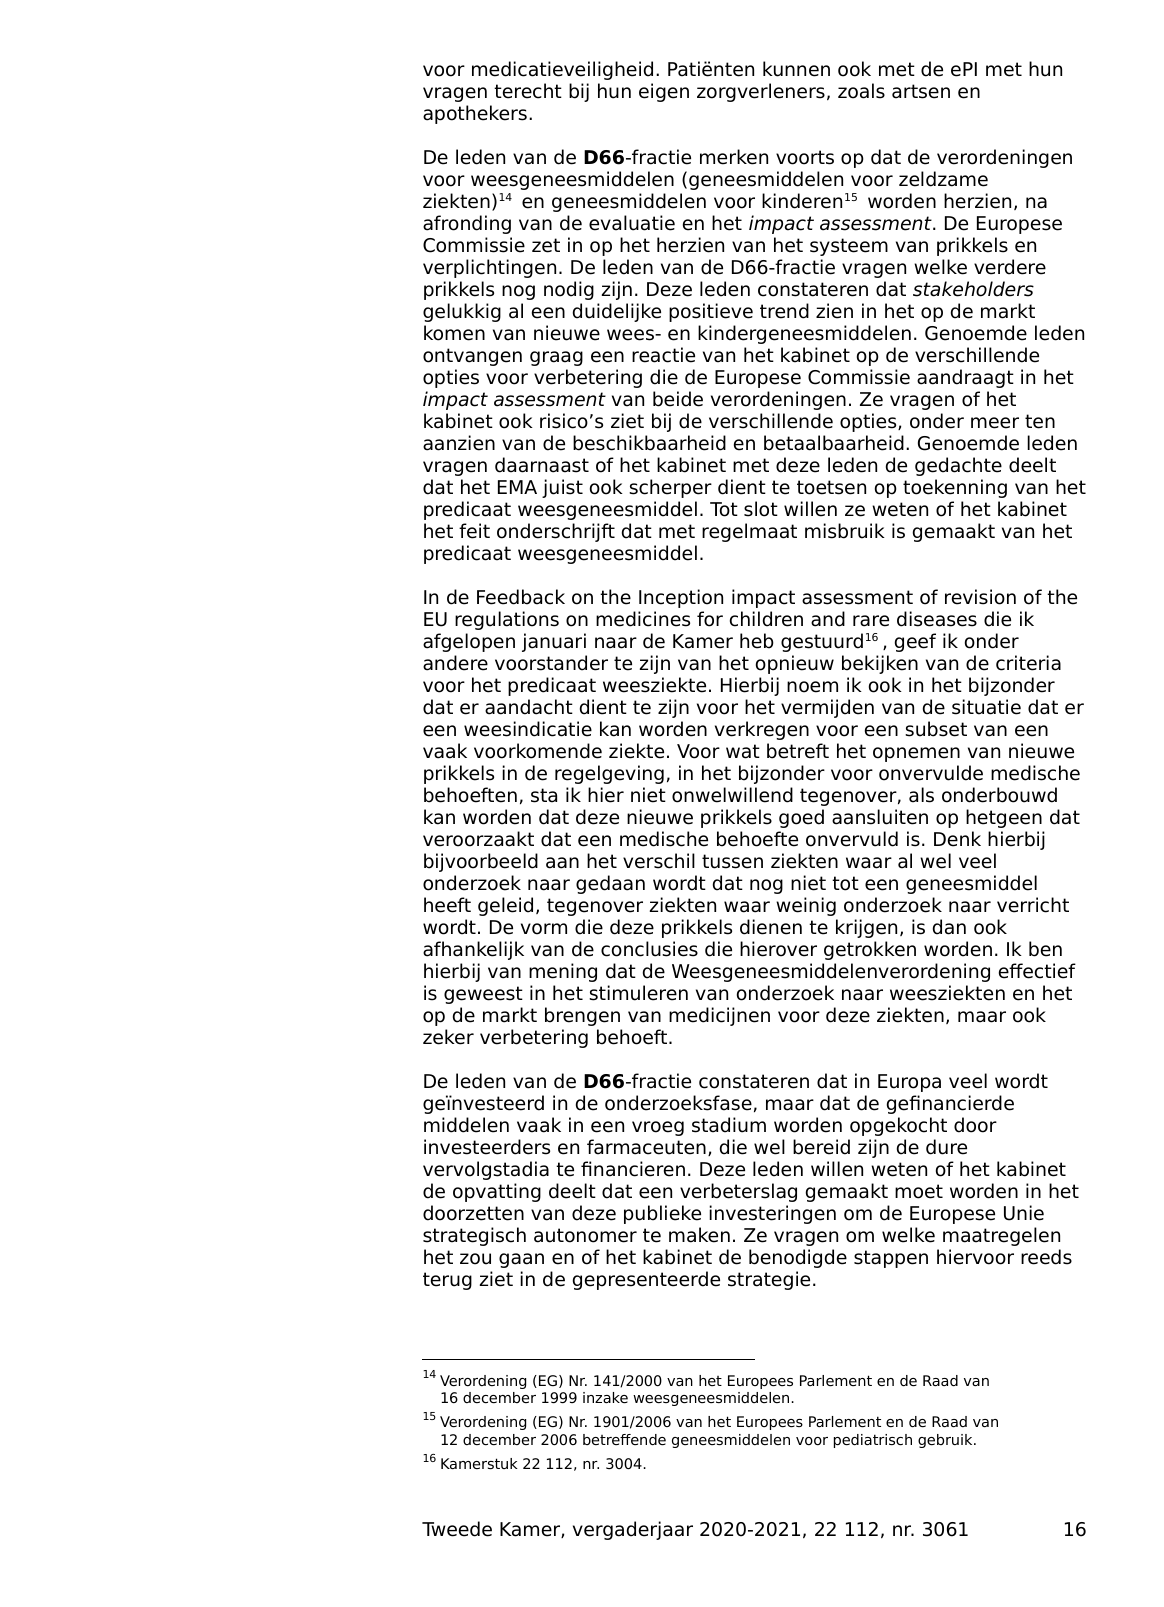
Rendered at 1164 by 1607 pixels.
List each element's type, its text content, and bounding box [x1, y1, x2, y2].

text voor medicatieveiligheid. Patiënten kunnen ook met de ePI met hun vragen terecht bij hun eigen zorgverleners, zoals artsen en apothekers. [422, 59, 1087, 125]
text Kamerstuk 22 112, nr. 3004. [422, 1452, 1087, 1474]
text Verordening (EG) Nr. 141/2000 van het Europees Parlement en de Raad van 16 december 1999 inzake weesgeneesmiddelen. [422, 1368, 1087, 1407]
text Verordening (EG) Nr. 1901/2006 van het Europees Parlement en de Raad van 12 december 2006 betreffende geneesmiddelen voor pediatrisch gebruik. [422, 1410, 1087, 1449]
text De leden van de D66-fractie merken voorts op dat de verordeningen voor weesgeneesmiddelen (geneesmiddelen voor zeldzame ziekten) en geneesmiddelen voor kinderen worden herzien, na afronding van de evaluatie en het impact assessment. De Europese Commissie zet in op het herzien van het systeem van prikkels en verplichtingen. De leden van de D66-fractie vragen welke verdere prikkels nog nodig zijn. Deze leden constateren dat stakeholders gelukkig al een duidelijke positieve trend zien in het op de markt komen van nieuwe wees- en kindergeneesmiddelen. Genoemde leden ontvangen graag een reactie van het kabinet op de verschillende opties voor verbetering die de Europese Commissie aandraagt in het impact assessment van beide verordeningen. Ze vragen of het kabinet ook risico’s ziet bij de verschillende opties, onder meer ten aanzien van de beschikbaarheid en betaalbaarheid. Genoemde leden vragen daarnaast of het kabinet met deze leden de gedachte deelt dat het EMA juist ook scherper dient te toetsen op toekenning van het predicaat weesgeneesmiddel. Tot slot willen ze weten of het kabinet het feit onderschrijft dat met regelmaat misbruik is gemaakt van het predicaat weesgeneesmiddel. [422, 147, 1087, 565]
text De leden van de D66-fractie constateren dat in Europa veel wordt geïnvesteerd in de onderzoeksfase, maar dat de gefinancierde middelen vaak in een vroeg stadium worden opgekocht door investeerders en farmaceuten, die wel bereid zijn de dure vervolgstadia te financieren. Deze leden willen weten of het kabinet de opvatting deelt dat een verbeterslag gemaakt moet worden in het doorzetten van deze publieke investeringen om de Europese Unie strategisch autonomer te maken. Ze vragen om welke maatregelen het zou gaan en of het kabinet de benodigde stappen hiervoor reeds terug ziet in de gepresenteerde strategie. [422, 1071, 1087, 1291]
text In de Feedback on the Inception impact assessment of revision of the EU regulations on medicines for children and rare diseases die ik afgelopen januari naar de Kamer heb gestuurd, geef ik onder andere voorstander te zijn van het opnieuw bekijken van de criteria voor het predicaat weesziekte. Hierbij noem ik ook in het bijzonder dat er aandacht dient te zijn voor het vermijden van de situatie dat er een weesindicatie kan worden verkregen voor een subset van een vaak voorkomende ziekte. Voor wat betreft het opnemen van nieuwe prikkels in de regelgeving, in het bijzonder voor onvervulde medische behoeften, sta ik hier niet onwelwillend tegenover, als onderbouwd kan worden dat deze nieuwe prikkels goed aansluiten op hetgeen dat veroorzaakt dat een medische behoefte onvervuld is. Denk hierbij bijvoorbeeld aan het verschil tussen ziekten waar al wel veel onderzoek naar gedaan wordt dat nog niet tot een geneesmiddel heeft geleid, tegenover ziekten waar weinig onderzoek naar verricht wordt. De vorm die deze prikkels dienen te krijgen, is dan ook afhankelijk van de conclusies die hierover getrokken worden. Ik ben hierbij van mening dat de Weesgeneesmiddelenverordening effectief is geweest in het stimuleren van onderzoek naar weesziekten en het op de markt brengen van medicijnen voor deze ziekten, maar ook zeker verbetering behoeft. [422, 587, 1087, 1048]
